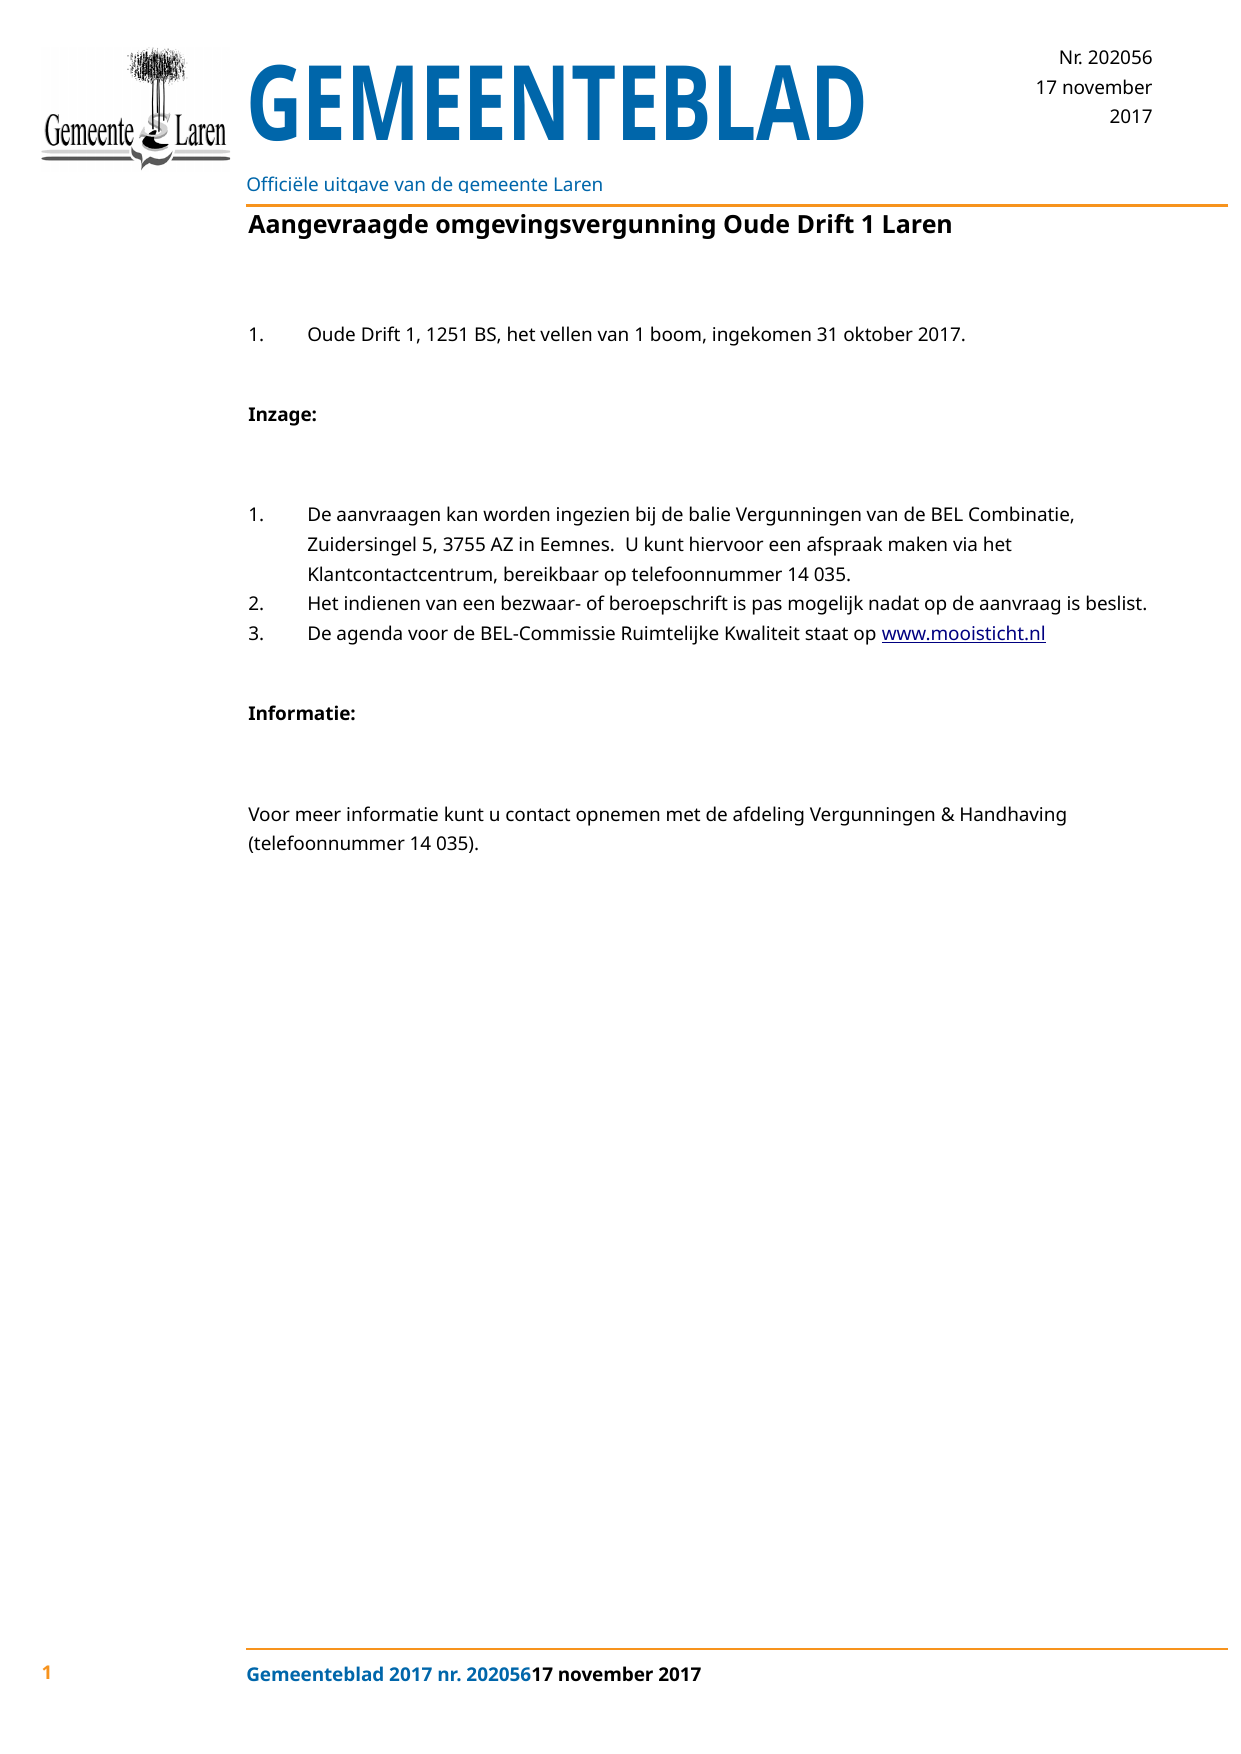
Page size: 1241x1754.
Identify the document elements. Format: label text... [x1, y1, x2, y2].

list De aanvraagen kan worden ingezien bij de balie Vergunningen van de BEL Combinatie, Zuidersingel 5, 3755 AZ in Eemnes. U kunt hiervoor een afspraak maken via het Klantcontactcentrum, bereikbaar op telefoonnummer 14 035. [248, 502, 1152, 586]
list Oude Drift 1, 1251 BS, het vellen van 1 boom, ingekomen 31 oktober 2017. [248, 321, 1152, 346]
text Aangevraagde omgevingsvergunning Oude Drift 1 Laren [248, 207, 1152, 241]
text Voor meer informatie kunt u contact opnemen met de afdeling Vergunningen & Handhaving (telefoonnummer 14 035). [248, 801, 1152, 856]
list Het indienen van een bezwaar- of beroepschrift is pas mogelijk nadat op de aanvraag is beslist. [248, 590, 1152, 616]
picture [41, 47, 231, 172]
text Inzage: [248, 401, 1152, 426]
text Informatie: [248, 700, 1152, 726]
list De agenda voor de BEL-Commissie Ruimtelijke Kwaliteit staat op www.mooisticht.nl [248, 620, 1152, 646]
